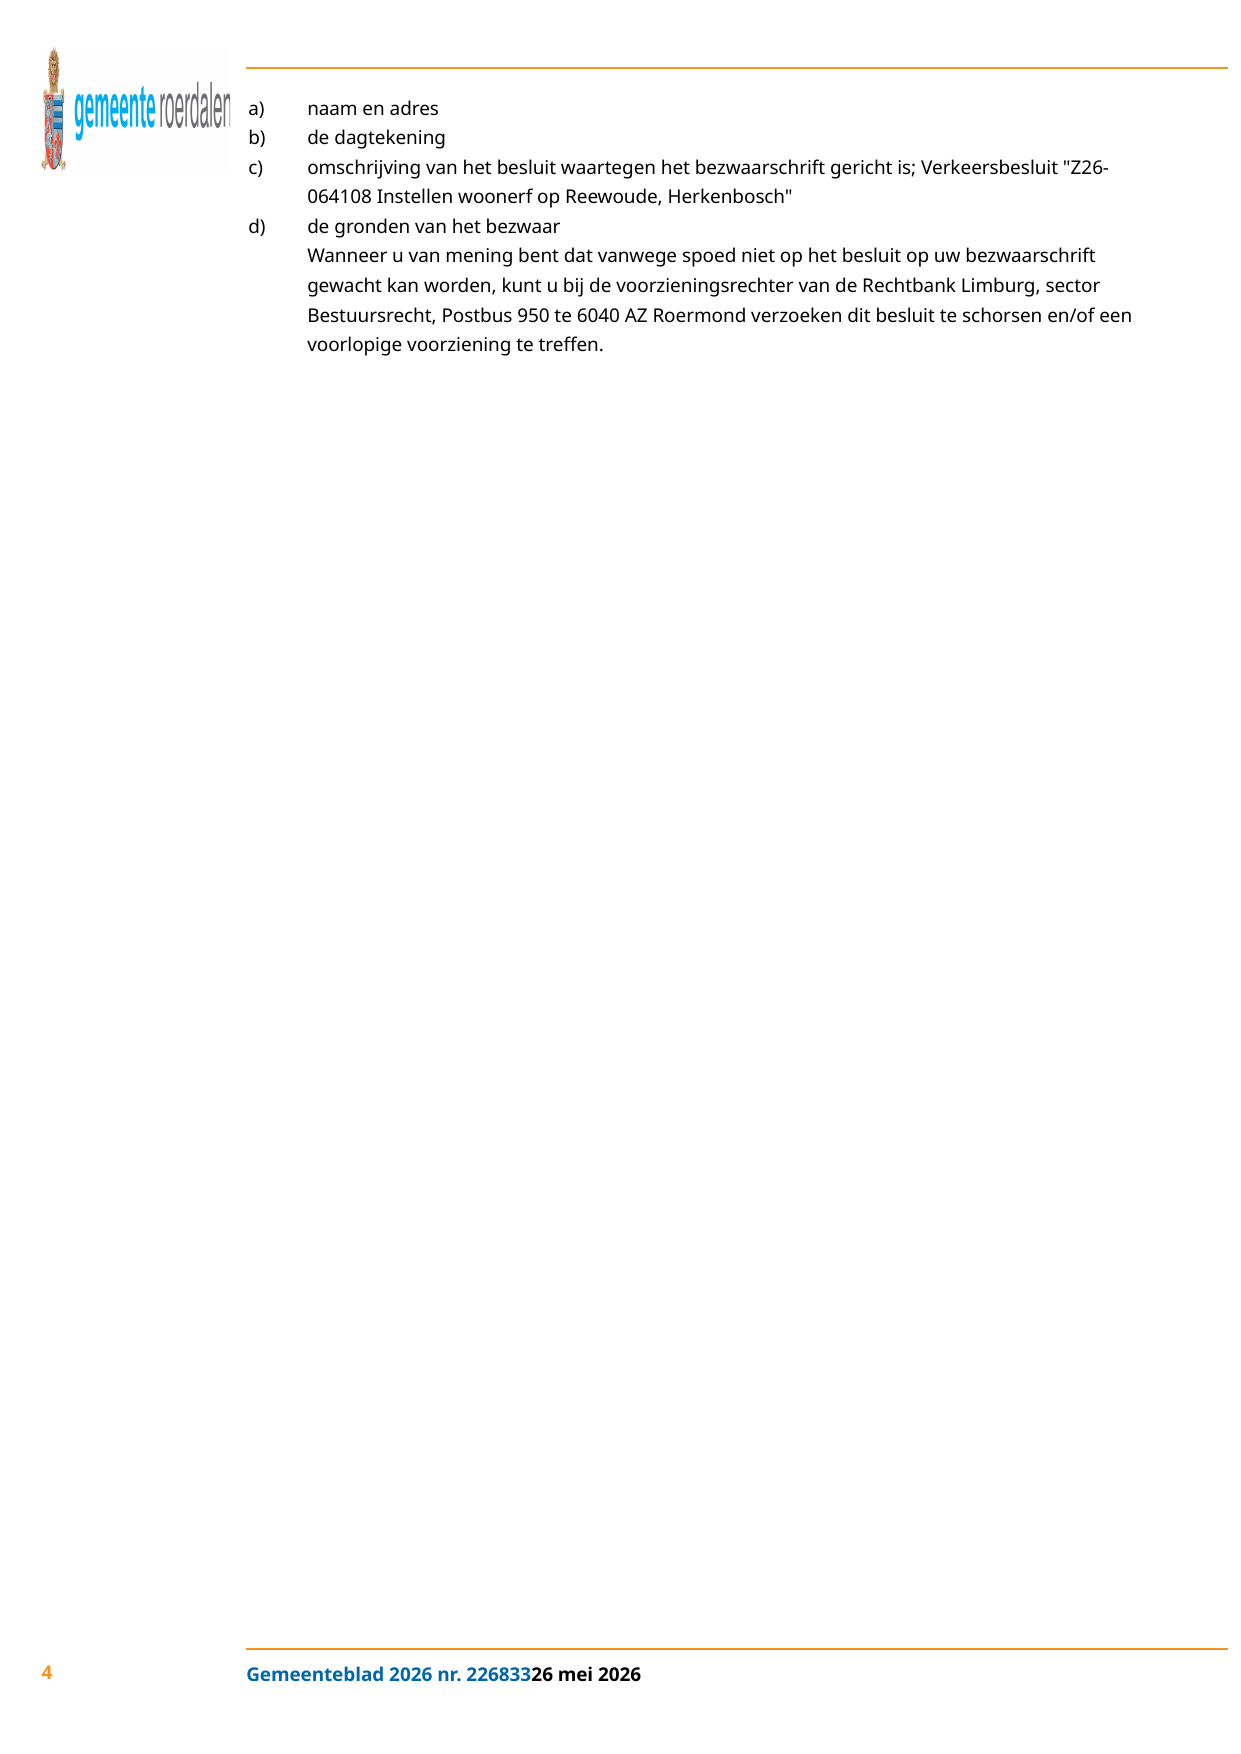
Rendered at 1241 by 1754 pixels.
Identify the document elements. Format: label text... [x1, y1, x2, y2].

list de gronden van het bezwaar [248, 213, 1152, 239]
list naam en adres [248, 95, 1152, 121]
picture [41, 47, 231, 172]
list omschrijving van het besluit waartegen het bezwaarschrift gericht is; Verkeersbesluit "Z26-064108 Instellen woonerf op Reewoude, Herkenbosch" [248, 154, 1152, 209]
list de dagtekening [248, 124, 1152, 150]
list Wanneer u van mening bent dat vanwege spoed niet op het besluit op uw bezwaarschrift gewacht kan worden, kunt u bij de voorzieningsrechter van de Rechtbank Limburg, sector Bestuursrecht, Postbus 950 te 6040 AZ Roermond verzoeken dit besluit te schorsen en/of een voorlopige voorziening te treffen. [248, 243, 1152, 357]
